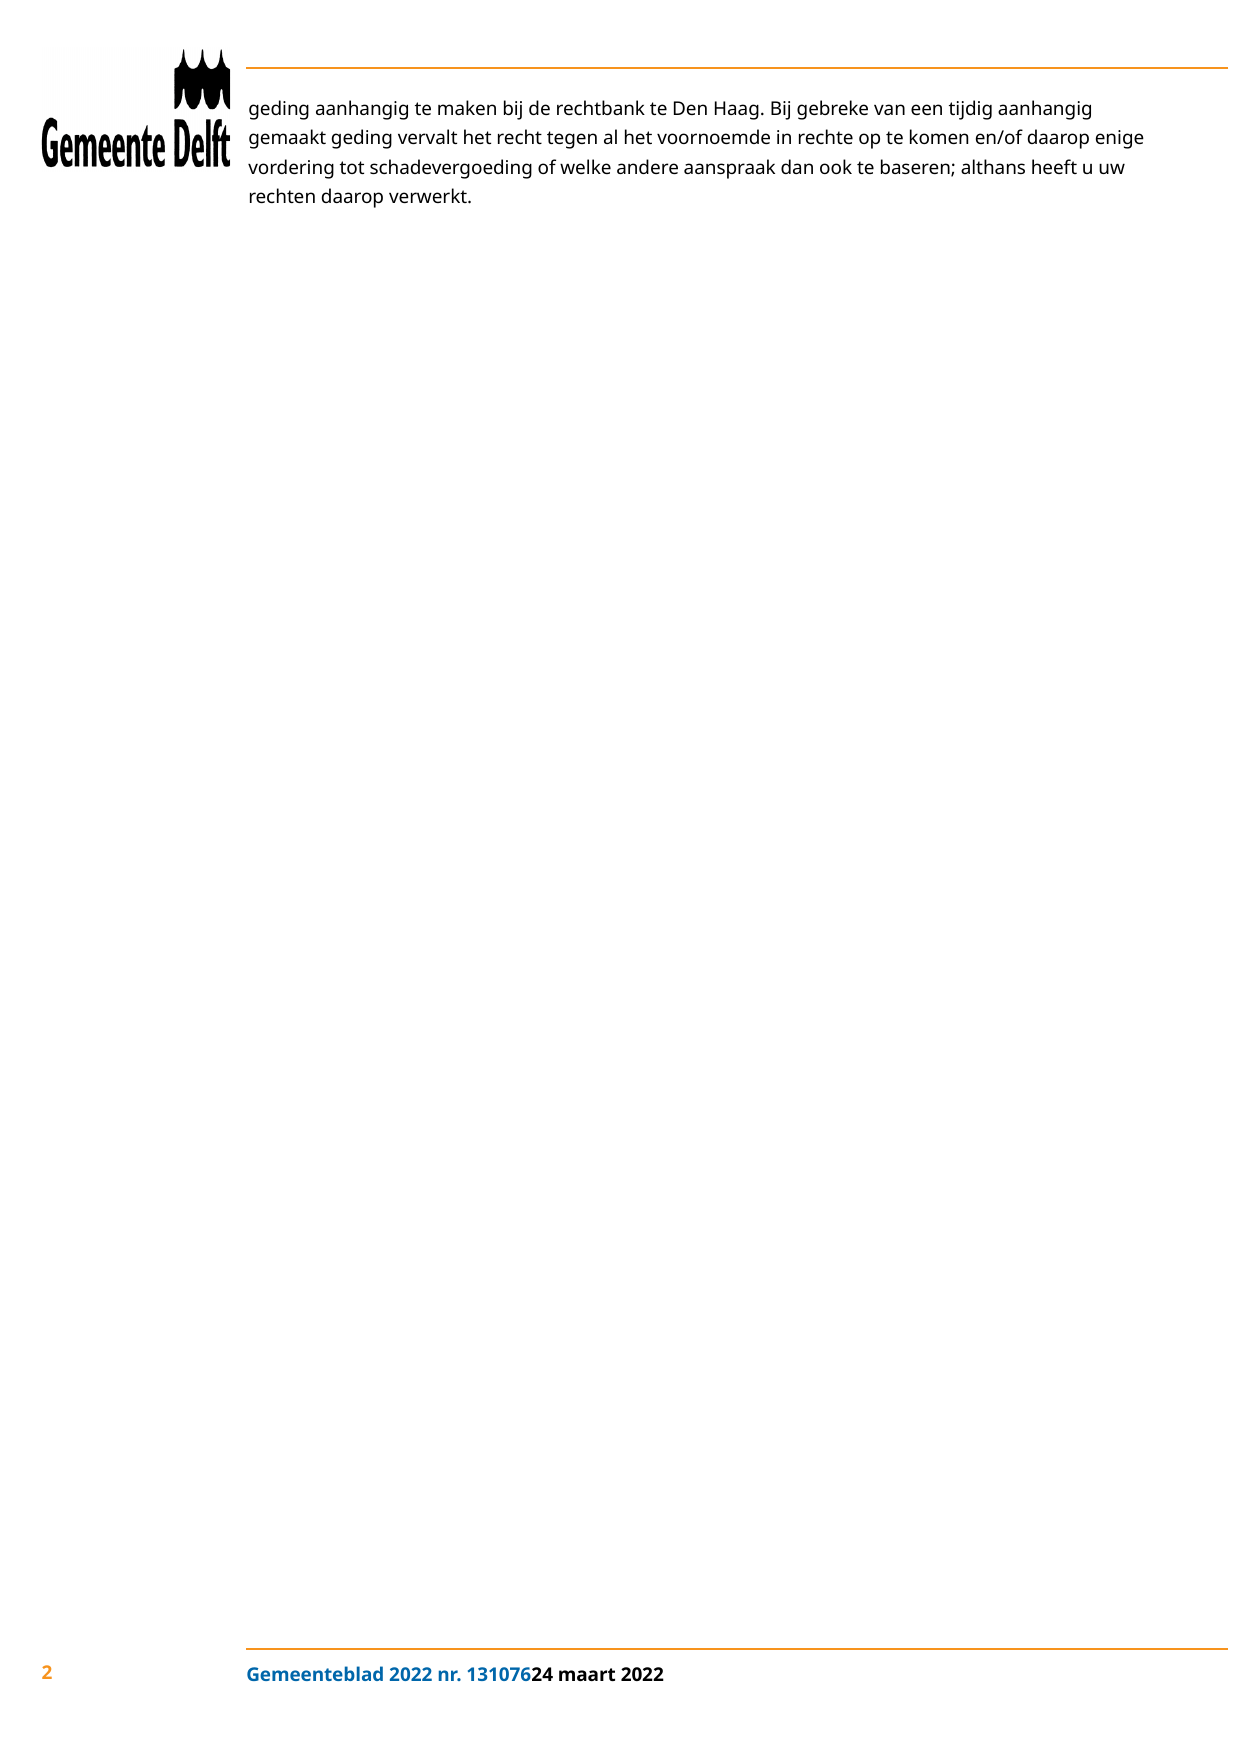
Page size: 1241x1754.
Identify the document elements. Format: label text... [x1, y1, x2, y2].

picture [41, 47, 231, 172]
text geding aanhangig te maken bij de rechtbank te Den Haag. Bij gebreke van een tijdig aanhangig gemaakt geding vervalt het recht tegen al het voornoemde in rechte op te komen en/of daarop enige vordering tot schadevergoeding of welke andere aanspraak dan ook te baseren; althans heeft u uw rechten daarop verwerkt. [248, 95, 1152, 209]
